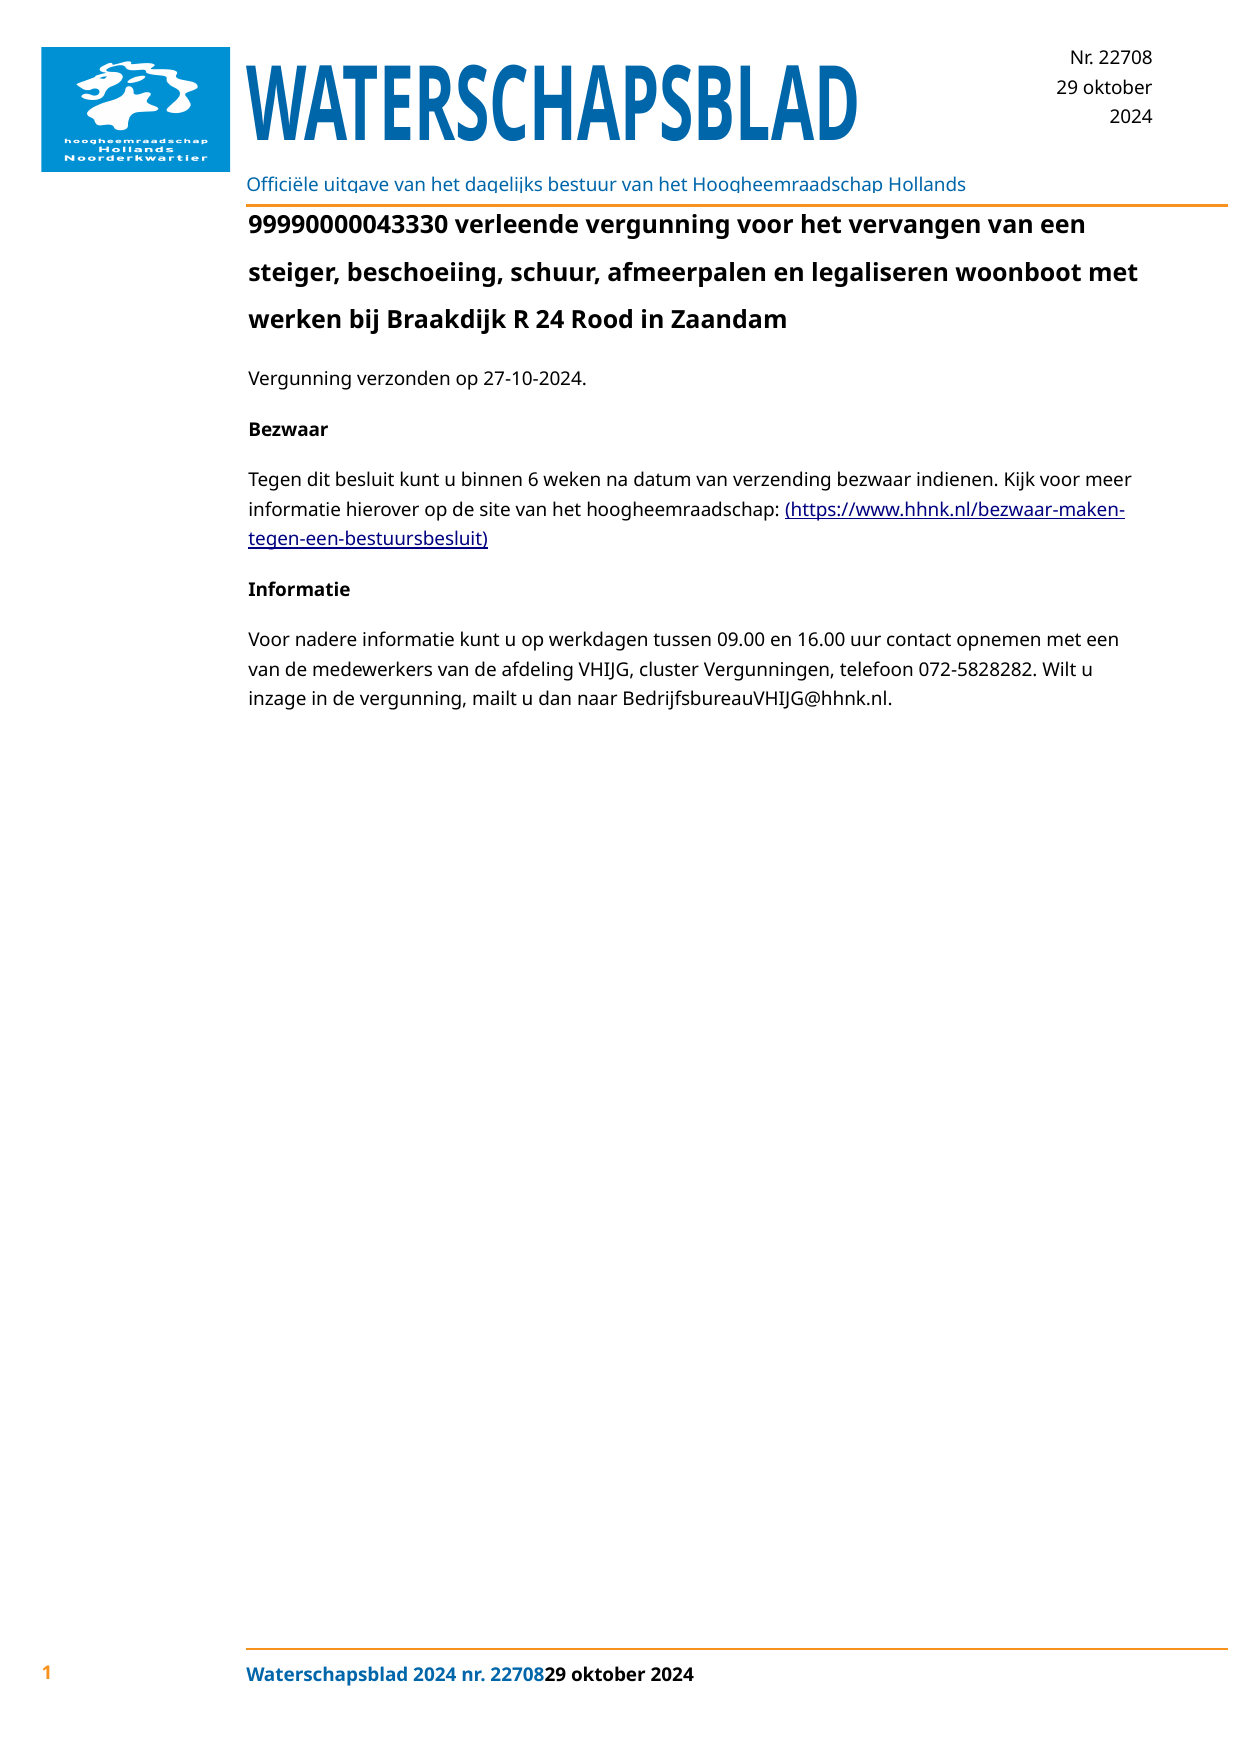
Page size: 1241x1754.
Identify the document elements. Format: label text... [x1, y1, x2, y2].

picture [88, 87, 157, 130]
text Informatie [248, 576, 1152, 602]
text Voor nadere informatie kunt u op werkdagen tussen 09.00 en 16.00 uur contact opnemen met een van de medewerkers van de afdeling VHIJG, cluster Vergunningen, telefoon 072-5828282. Wilt u inzage in de vergunning, mailt u dan naar BedrijfsbureauVHIJG@hhnk.nl. [248, 626, 1152, 711]
text Tegen dit besluit kunt u binnen 6 weken na datum van verzending bezwaar indienen. Kijk voor meer informatie hierover op de site van het hoogheemraadschap: (https://www.hhnk.nl/bezwaar-maken-tegen-een-bestuursbesluit) [248, 466, 1152, 551]
picture [118, 62, 197, 112]
text Vergunning verzonden op 27-10-2024. [248, 366, 1152, 391]
text 99990000043330 verleende vergunning voor het vervangen van een steiger, beschoeiing, schuur, afmeerpalen en legaliseren woonboot met werken bij Braakdijk R 24 Rood in Zaandam [248, 207, 1152, 336]
text Bezwaar [248, 416, 1152, 442]
picture [129, 76, 144, 82]
picture [78, 64, 122, 99]
